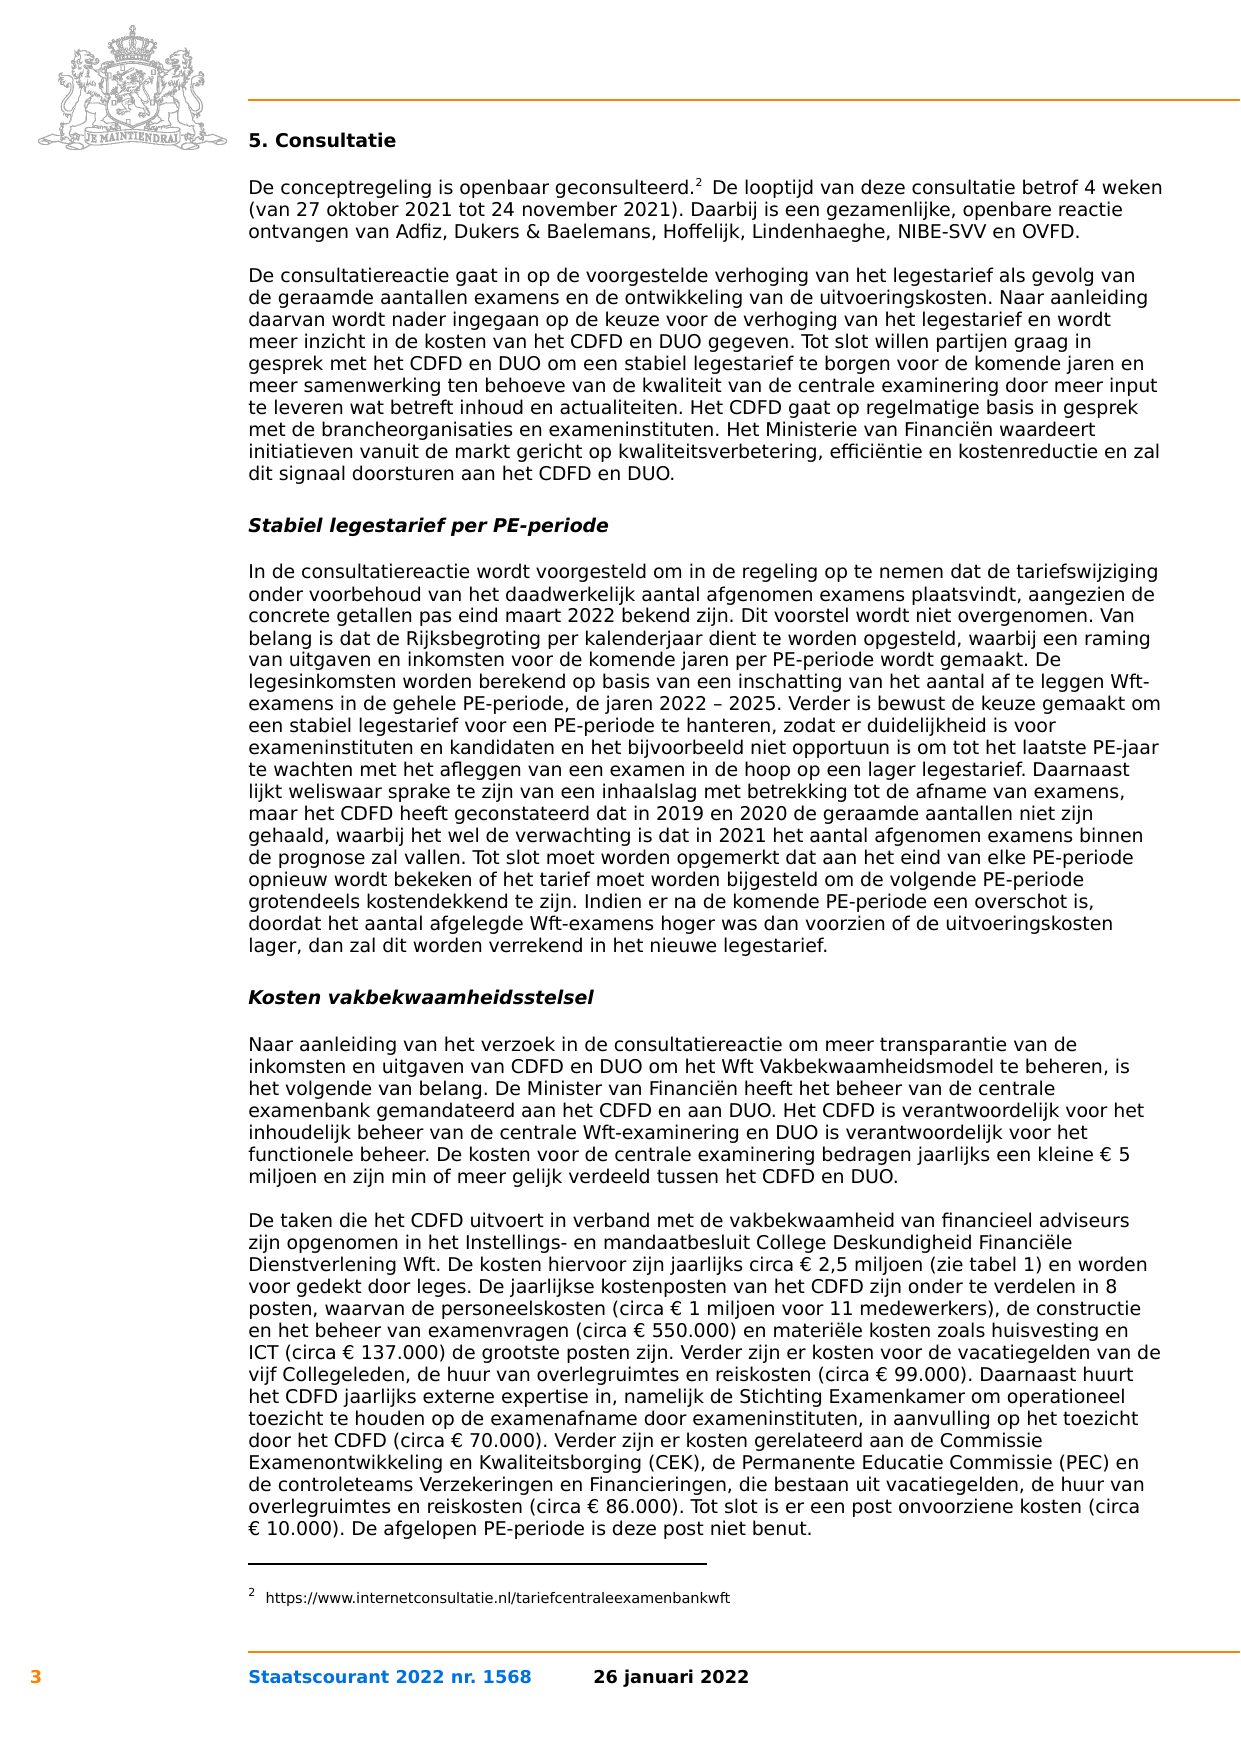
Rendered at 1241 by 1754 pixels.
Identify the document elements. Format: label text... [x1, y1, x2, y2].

subtitle Stabiel legestarief per PE-periode [248, 514, 1163, 536]
subtitle 5. Consultatie [248, 130, 1163, 152]
subtitle Kosten vakbekwaamheidsstelsel [248, 987, 1163, 1009]
text De consultatiereactie gaat in op de voorgestelde verhoging van het legestarief als gevolg van de geraamde aantallen examens en de ontwikkeling van de uitvoeringskosten. Naar aanleiding daarvan wordt nader ingegaan op de keuze voor de verhoging van het legestarief en wordt meer inzicht in de kosten van het CDFD en DUO gegeven. Tot slot willen partijen graag in gesprek met het CDFD en DUO om een stabiel legestarief te borgen voor de komende jaren en meer samenwerking ten behoeve van de kwaliteit van de centrale examinering door meer input te leveren wat betreft inhoud en actualiteiten. Het CDFD gaat op regelmatige basis in gesprek met de brancheorganisaties en exameninstituten. Het Ministerie van Financiën waardeert initiatieven vanuit de markt gericht op kwaliteitsverbetering, efficiëntie en kostenreductie en zal dit signaal doorsturen aan het CDFD en DUO. [248, 265, 1163, 484]
text Naar aanleiding van het verzoek in de consultatiereactie om meer transparantie van de inkomsten en uitgaven van CDFD en DUO om het Wft Vakbekwaamheidsmodel te beheren, is het volgende van belang. De Minister van Financiën heeft het beheer van de centrale examenbank gemandateerd aan het CDFD en aan DUO. Het CDFD is verantwoordelijk voor het inhoudelijk beheer van de centrale Wft-examinering en DUO is verantwoordelijk voor het functionele beheer. De kosten voor de centrale examinering bedragen jaarlijks een kleine € 5 miljoen en zijn min of meer gelijk verdeeld tussen het CDFD en DUO. [248, 1034, 1163, 1188]
text https://www.internetconsultatie.nl/tariefcentraleexamenbankwft [248, 1586, 1163, 1608]
text De conceptregeling is openbaar geconsulteerd. De looptijd van deze consultatie betrof 4 weken (van 27 oktober 2021 tot 24 november 2021). Daarbij is een gezamenlijke, openbare reactie ontvangen van Adfiz, Dukers & Baelemans, Hoffelijk, Lindenhaeghe, NIBE-SVV en OVFD. [248, 177, 1163, 243]
picture [38, 25, 227, 150]
text De taken die het CDFD uitvoert in verband met de vakbekwaamheid van financieel adviseurs zijn opgenomen in het Instellings- en mandaatbesluit College Deskundigheid Financiële Dienstverlening Wft. De kosten hiervoor zijn jaarlijks circa € 2,5 miljoen (zie tabel 1) en worden voor gedekt door leges. De jaarlijkse kostenposten van het CDFD zijn onder te verdelen in 8 posten, waarvan de personeelskosten (circa € 1 miljoen voor 11 medewerkers), de constructie en het beheer van examenvragen (circa € 550.000) en materiële kosten zoals huisvesting en ICT (circa € 137.000) de grootste posten zijn. Verder zijn er kosten voor de vacatiegelden van de vijf Collegeleden, de huur van overlegruimtes en reiskosten (circa € 99.000). Daarnaast huurt het CDFD jaarlijks externe expertise in, namelijk de Stichting Examenkamer om operationeel toezicht te houden op de examenafname door exameninstituten, in aanvulling op het toezicht door het CDFD (circa € 70.000). Verder zijn er kosten gerelateerd aan de Commissie Examenontwikkeling en Kwaliteitsborging (CEK), de Permanente Educatie Commissie (PEC) en de controleteams Verzekeringen en Financieringen, die bestaan uit vacatiegelden, de huur van overlegruimtes en reiskosten (circa € 86.000). Tot slot is er een post onvoorziene kosten (circa € 10.000). De afgelopen PE-periode is deze post niet benut. [248, 1210, 1163, 1539]
text In de consultatiereactie wordt voorgesteld om in de regeling op te nemen dat de tariefswijziging onder voorbehoud van het daadwerkelijk aantal afgenomen examens plaatsvindt, aangezien de concrete getallen pas eind maart 2022 bekend zijn. Dit voorstel wordt niet overgenomen. Van belang is dat de Rijksbegroting per kalenderjaar dient te worden opgesteld, waarbij een raming van uitgaven en inkomsten voor de komende jaren per PE-periode wordt gemaakt. De legesinkomsten worden berekend op basis van een inschatting van het aantal af te leggen Wft-examens in de gehele PE-periode, de jaren 2022 – 2025. Verder is bewust de keuze gemaakt om een stabiel legestarief voor een PE-periode te hanteren, zodat er duidelijkheid is voor exameninstituten en kandidaten en het bijvoorbeeld niet opportuun is om tot het laatste PE-jaar te wachten met het afleggen van een examen in de hoop op een lager legestarief. Daarnaast lijkt weliswaar sprake te zijn van een inhaalslag met betrekking tot de afname van examens, maar het CDFD heeft geconstateerd dat in 2019 en 2020 de geraamde aantallen niet zijn gehaald, waarbij het wel de verwachting is dat in 2021 het aantal afgenomen examens binnen de prognose zal vallen. Tot slot moet worden opgemerkt dat aan het eind van elke PE-periode opnieuw wordt bekeken of het tarief moet worden bijgesteld om de volgende PE-periode grotendeels kostendekkend te zijn. Indien er na de komende PE-periode een overschot is, doordat het aantal afgelegde Wft-examens hoger was dan voorzien of de uitvoeringskosten lager, dan zal dit worden verrekend in het nieuwe legestarief. [248, 561, 1163, 957]
